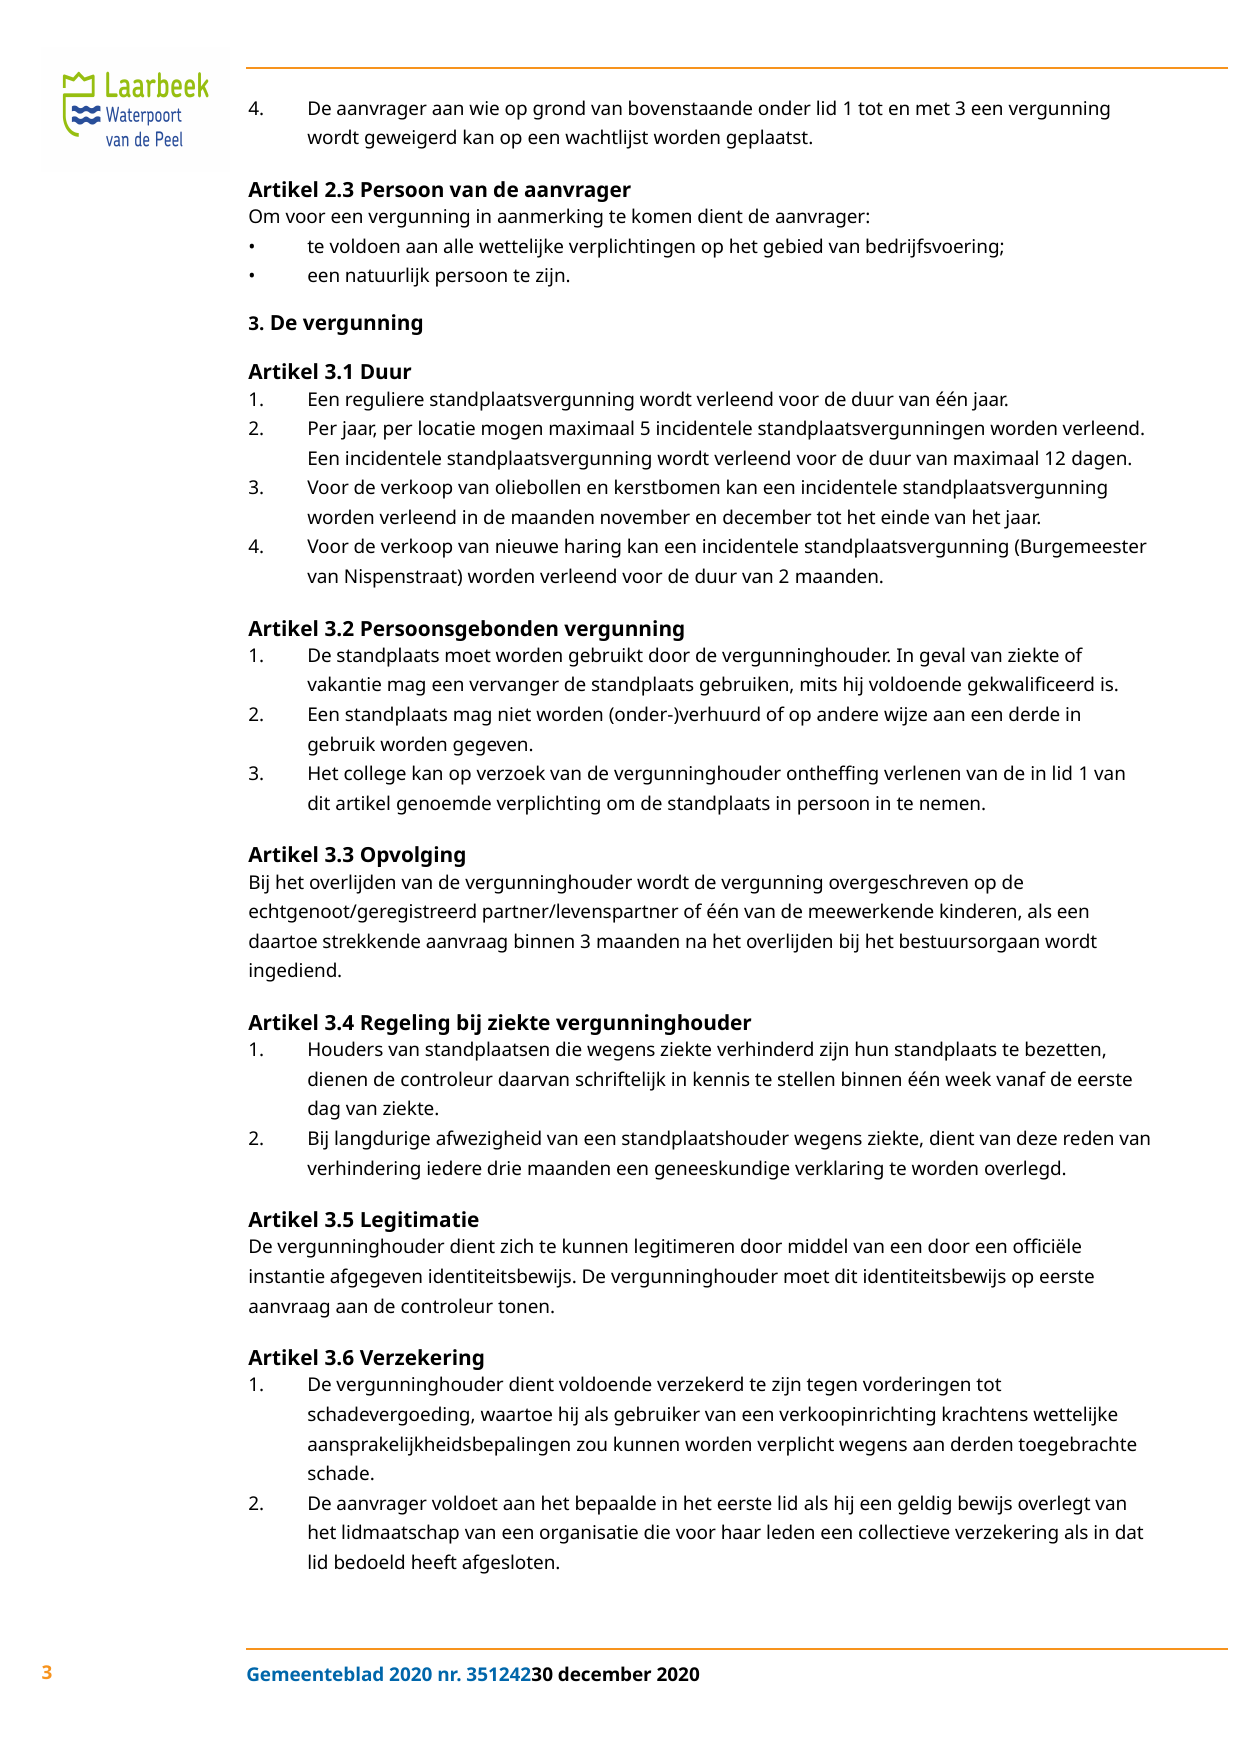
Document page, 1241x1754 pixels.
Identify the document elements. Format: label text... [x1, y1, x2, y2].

picture [41, 47, 231, 172]
list Bij langdurige afwezigheid van een standplaatshouder wegens ziekte, dient van deze reden van verhindering iedere drie maanden een geneeskundige verklaring te worden overlegd. [248, 1125, 1152, 1181]
text De vergunninghouder dient zich te kunnen legitimeren door middel van een door een officiële instantie afgegeven identiteitsbewijs. De vergunninghouder moet dit identiteitsbewijs op eerste aanvraag aan de controleur tonen. [248, 1234, 1152, 1318]
text Artikel 3.6 Verzekering [248, 1343, 1152, 1372]
text Om voor een vergunning in aanmerking te komen dient de aanvrager: [248, 203, 1152, 229]
text Artikel 3.5 Legitimatie [248, 1205, 1152, 1234]
list een natuurlijk persoon te zijn. [248, 262, 1152, 288]
text Bij het overlijden van de vergunninghouder wordt de vergunning overgeschreven op de echtgenoot/geregistreerd partner/levenspartner of één van de meewerkende kinderen, als een daartoe strekkende aanvraag binnen 3 maanden na het overlijden bij het bestuursorgaan wordt ingediend. [248, 869, 1152, 983]
list Voor de verkoop van nieuwe haring kan een incidentele standplaatsvergunning (Burgemeester van Nispenstraat) worden verleend voor de duur van 2 maanden. [248, 534, 1152, 589]
list Het college kan op verzoek van de vergunninghouder ontheffing verlenen van de in lid 1 van dit artikel genoemde verplichting om de standplaats in persoon in te nemen. [248, 760, 1152, 816]
list De aanvrager aan wie op grond van bovenstaande onder lid 1 tot en met 3 een vergunning wordt geweigerd kan op een wachtlijst worden geplaatst. [248, 95, 1152, 150]
list De standplaats moet worden gebruikt door de vergunninghouder. In geval van ziekte of vakantie mag een vervanger de standplaats gebruiken, mits hij voldoende gekwalificeerd is. [248, 642, 1152, 697]
text Artikel 3.3 Opvolging [248, 840, 1152, 869]
list Per jaar, per locatie mogen maximaal 5 incidentele standplaatsvergunningen worden verleend. Een incidentele standplaatsvergunning wordt verleend voor de duur van maximaal 12 dagen. [248, 415, 1152, 471]
list Voor de verkoop van oliebollen en kerstbomen kan een incidentele standplaatsvergunning worden verleend in de maanden november en december tot het einde van het jaar. [248, 474, 1152, 530]
list Een reguliere standplaatsvergunning wordt verleend voor de duur van één jaar. [248, 386, 1152, 411]
list Houders van standplaatsen die wegens ziekte verhinderd zijn hun standplaats te bezetten, dienen de controleur daarvan schriftelijk in kennis te stellen binnen één week vanaf de eerste dag van ziekte. [248, 1036, 1152, 1121]
list De aanvrager voldoet aan het bepaalde in het eerste lid als hij een geldig bewijs overlegt van het lidmaatschap van een organisatie die voor haar leden een collectieve verzekering als in dat lid bedoeld heeft afgesloten. [248, 1490, 1152, 1575]
text Artikel 3.4 Regeling bij ziekte vergunninghouder [248, 1008, 1152, 1036]
list Een standplaats mag niet worden (onder-)verhuurd of op andere wijze aan een derde in gebruik worden gegeven. [248, 701, 1152, 757]
text Artikel 2.3 Persoon van de aanvrager [248, 175, 1152, 203]
text Artikel 3.2 Persoonsgebonden vergunning [248, 614, 1152, 642]
text 3. De vergunning [248, 308, 1152, 336]
text Artikel 3.1 Duur [248, 357, 1152, 386]
list De vergunninghouder dient voldoende verzekerd te zijn tegen vorderingen tot schadevergoeding, waartoe hij als gebruiker van een verkoopinrichting krachtens wettelijke aansprakelijkheidsbepalingen zou kunnen worden verplicht wegens aan derden toegebrachte schade. [248, 1372, 1152, 1486]
list te voldoen aan alle wettelijke verplichtingen op het gebied van bedrijfsvoering; [248, 233, 1152, 258]
